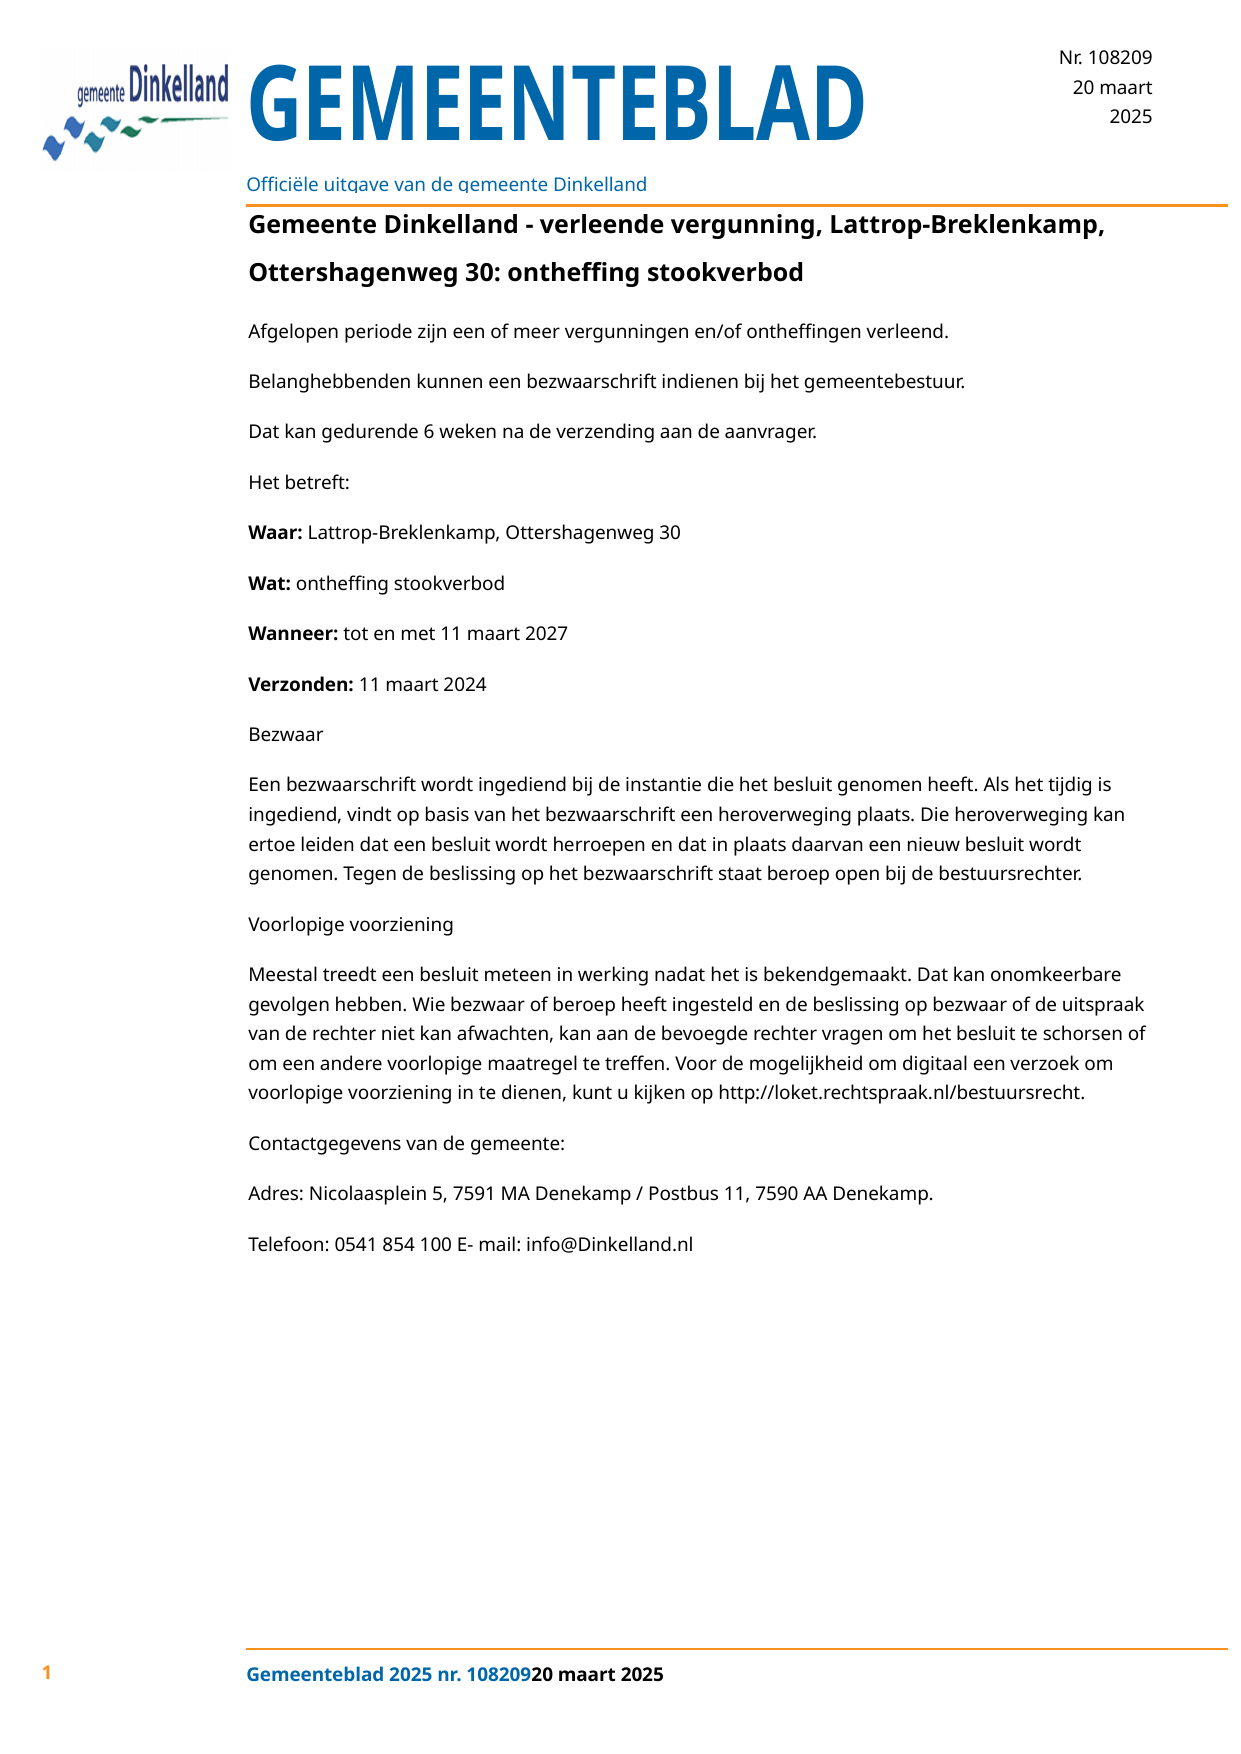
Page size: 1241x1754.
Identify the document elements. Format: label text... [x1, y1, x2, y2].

text Contactgegevens van de gemeente: [248, 1130, 1152, 1156]
text Telefoon: 0541 854 100 E- mail: info@Dinkelland.nl [248, 1231, 1152, 1257]
text Verzonden: 11 maart 2024 [248, 671, 1152, 697]
text Dat kan gedurende 6 weken na de verzending aan de aanvrager. [248, 419, 1152, 444]
text Gemeente Dinkelland - verleende vergunning, Lattrop-Breklenkamp, Ottershagenweg 30: ontheffing stookverbod [248, 207, 1152, 288]
text Meestal treedt een besluit meteen in werking nadat het is bekendgemaakt. Dat kan onomkeerbare gevolgen hebben. Wie bezwaar of beroep heeft ingesteld en de beslissing op bezwaar of de uitspraak van de rechter niet kan afwachten, kan aan de bevoegde rechter vragen om het besluit te schorsen of om een andere voorlopige maatregel te treffen. Voor de mogelijkheid om digitaal een verzoek om voorlopige voorziening in te dienen, kunt u kijken op http://loket.rechtspraak.nl/bestuursrecht. [248, 961, 1152, 1105]
text Belanghebbenden kunnen een bezwaarschrift indienen bij het gemeentebestuur. [248, 368, 1152, 394]
text Voorlopige voorziening [248, 911, 1152, 937]
text Adres: Nicolaasplein 5, 7591 MA Denekamp / Postbus 11, 7590 AA Denekamp. [248, 1180, 1152, 1206]
text Wat: ontheffing stookverbod [248, 570, 1152, 596]
text Het betreft: [248, 469, 1152, 495]
text Wanneer: tot en met 11 maart 2027 [248, 620, 1152, 646]
text Afgelopen periode zijn een of meer vergunningen en/of ontheffingen verleend. [248, 318, 1152, 344]
text Waar: Lattrop-Breklenkamp, Ottershagenweg 30 [248, 519, 1152, 545]
picture [41, 47, 231, 172]
text Een bezwaarschrift wordt ingediend bij de instantie die het besluit genomen heeft. Als het tijdig is ingediend, vindt op basis van het bezwaarschrift een heroverweging plaats. Die heroverweging kan ertoe leiden dat een besluit wordt herroepen en dat in plaats daarvan een nieuw besluit wordt genomen. Tegen de beslissing op het bezwaarschrift staat beroep open bij de bestuursrechter. [248, 772, 1152, 886]
text Bezwaar [248, 721, 1152, 747]
